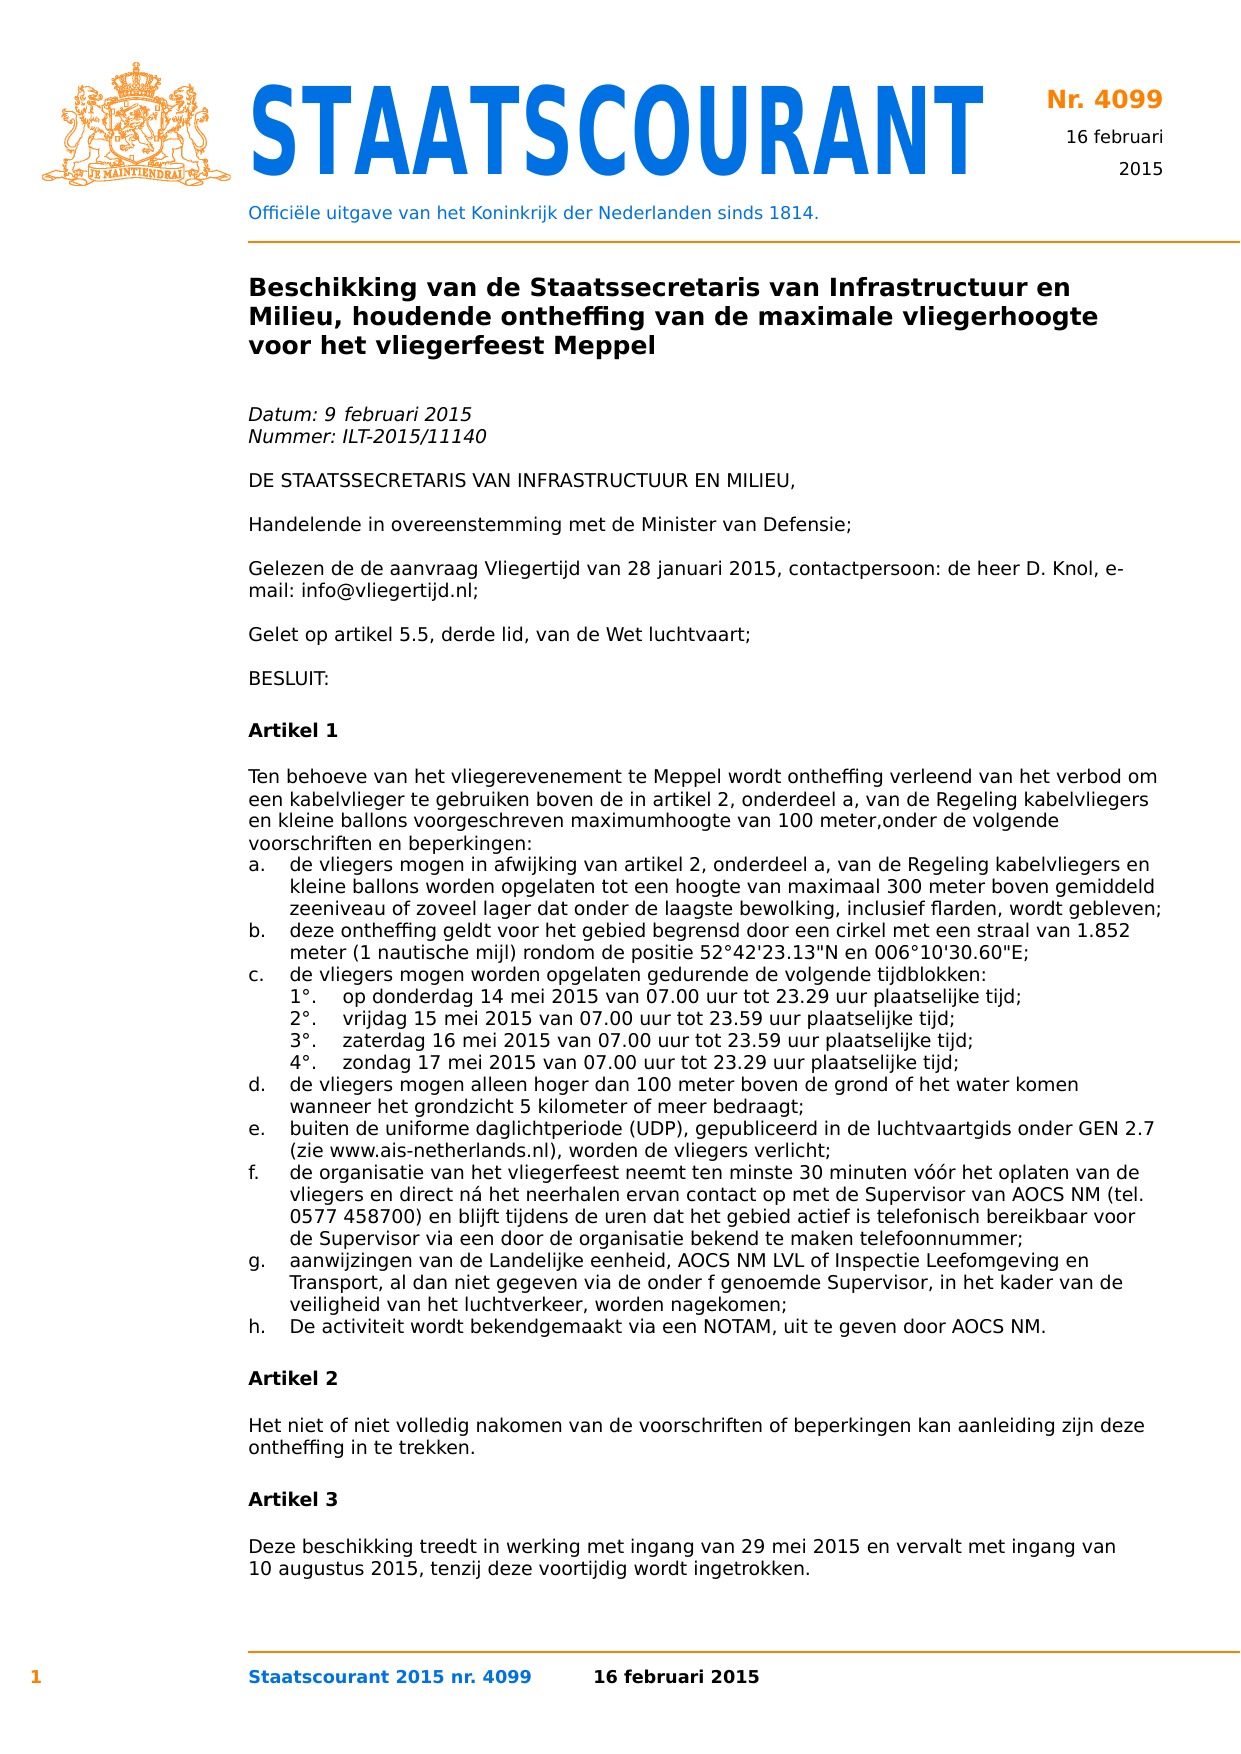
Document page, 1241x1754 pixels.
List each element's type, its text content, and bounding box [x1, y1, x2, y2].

table_cell Officiële uitgave van het Koninkrijk der Nederlanden sinds 1814. [248, 203, 1240, 241]
table_header STAATSCOURANT [248, 62, 998, 203]
text b. deze ontheffing geldt voor het gebied begrensd door een cirkel met een straal van 1.852 meter (1 nautische mijl) rondom de positie 52°42'23.13"N en 006°10'30.60"E; [248, 920, 1163, 964]
text DE STAATSSECRETARIS VAN INFRASTRUCTUUR EN MILIEU, [248, 470, 1163, 492]
text Datum: 9 februari 2015 [248, 404, 1163, 426]
picture [41, 62, 231, 186]
subtitle Artikel 2 [248, 1368, 1163, 1390]
text Handelende in overeenstemming met de Minister van Defensie; [248, 514, 1163, 536]
text a. de vliegers mogen in afwijking van artikel 2, onderdeel a, van de Regeling kabelvliegers en kleine ballons worden opgelaten tot een hoogte van maximaal 300 meter boven gemiddeld zeeniveau of zoveel lager dat onder de laagste bewolking, inclusief flarden, wordt gebleven; [248, 854, 1163, 920]
subtitle Artikel 3 [248, 1489, 1163, 1511]
text 2°. vrijdag 15 mei 2015 van 07.00 uur tot 23.59 uur plaatselijke tijd; [289, 1008, 1163, 1030]
text e. buiten de uniforme daglichtperiode (UDP), gepubliceerd in de luchtvaartgids onder GEN 2.7 (zie www.ais-netherlands.nl), worden de vliegers verlicht; [248, 1118, 1163, 1162]
table_header Nr. 4099 [998, 62, 1240, 121]
text f. de organisatie van het vliegerfeest neemt ten minste 30 minuten vóór het oplaten van de vliegers en direct ná het neerhalen ervan contact op met de Supervisor van AOCS NM (tel. 0577 458700) en blijft tijdens de uren dat het gebied actief is telefonisch bereikbaar voor de Supervisor via een door de organisatie bekend te maken telefoonnummer; [248, 1162, 1163, 1250]
text Nummer: ILT-2015/11140 [248, 426, 1163, 448]
text Het niet of niet volledig nakomen van de voorschriften of beperkingen kan aanleiding zijn deze ontheffing in te trekken. [248, 1415, 1163, 1459]
text h. De activiteit wordt bekendgemaakt via een NOTAM, uit te geven door AOCS NM. [248, 1316, 1163, 1338]
text 4°. zondag 17 mei 2015 van 07.00 uur tot 23.29 uur plaatselijke tijd; [289, 1052, 1163, 1074]
table_cell 16 februari [998, 121, 1240, 153]
text d. de vliegers mogen alleen hoger dan 100 meter boven de grond of het water komen wanneer het grondzicht 5 kilometer of meer bedraagt; [248, 1074, 1163, 1118]
text Ten behoeve van het vliegerevenement te Meppel wordt ontheffing verleend van het verbod om een kabelvlieger te gebruiken boven de in artikel 2, onderdeel a, van de Regeling kabelvliegers en kleine ballons voorgeschreven maximumhoogte van 100 meter,onder de volgende voorschriften en beperkingen: [248, 766, 1163, 854]
text BESLUIT: [248, 667, 1163, 689]
subtitle Artikel 1 [248, 719, 1163, 741]
text Gelezen de de aanvraag Vliegertijd van 28 januari 2015, contactpersoon: de heer D. Knol, e-mail: info@vliegertijd.nl; [248, 558, 1163, 602]
text 1°. op donderdag 14 mei 2015 van 07.00 uur tot 23.29 uur plaatselijke tijd; [289, 986, 1163, 1008]
text g. aanwijzingen van de Landelijke eenheid, AOCS NM LVL of Inspectie Leefomgeving en Transport, al dan niet gegeven via de onder f genoemde Supervisor, in het kader van de veiligheid van het luchtverkeer, worden nagekomen; [248, 1250, 1163, 1316]
text c. de vliegers mogen worden opgelaten gedurende de volgende tijdblokken: [248, 964, 1163, 986]
subtitle Beschikking van de Staatssecretaris van Infrastructuur en Milieu, houdende ontheffing van de maximale vliegerhoogte voor het vliegerfeest Meppel [248, 273, 1163, 361]
table_cell 2015 [998, 153, 1240, 203]
text 3°. zaterdag 16 mei 2015 van 07.00 uur tot 23.59 uur plaatselijke tijd; [289, 1030, 1163, 1052]
text Gelet op artikel 5.5, derde lid, van de Wet luchtvaart; [248, 624, 1163, 646]
table_header [25, 62, 248, 241]
text Deze beschikking treedt in werking met ingang van 29 mei 2015 en vervalt met ingang van 10 augustus 2015, tenzij deze voortijdig wordt ingetrokken. [248, 1536, 1163, 1580]
